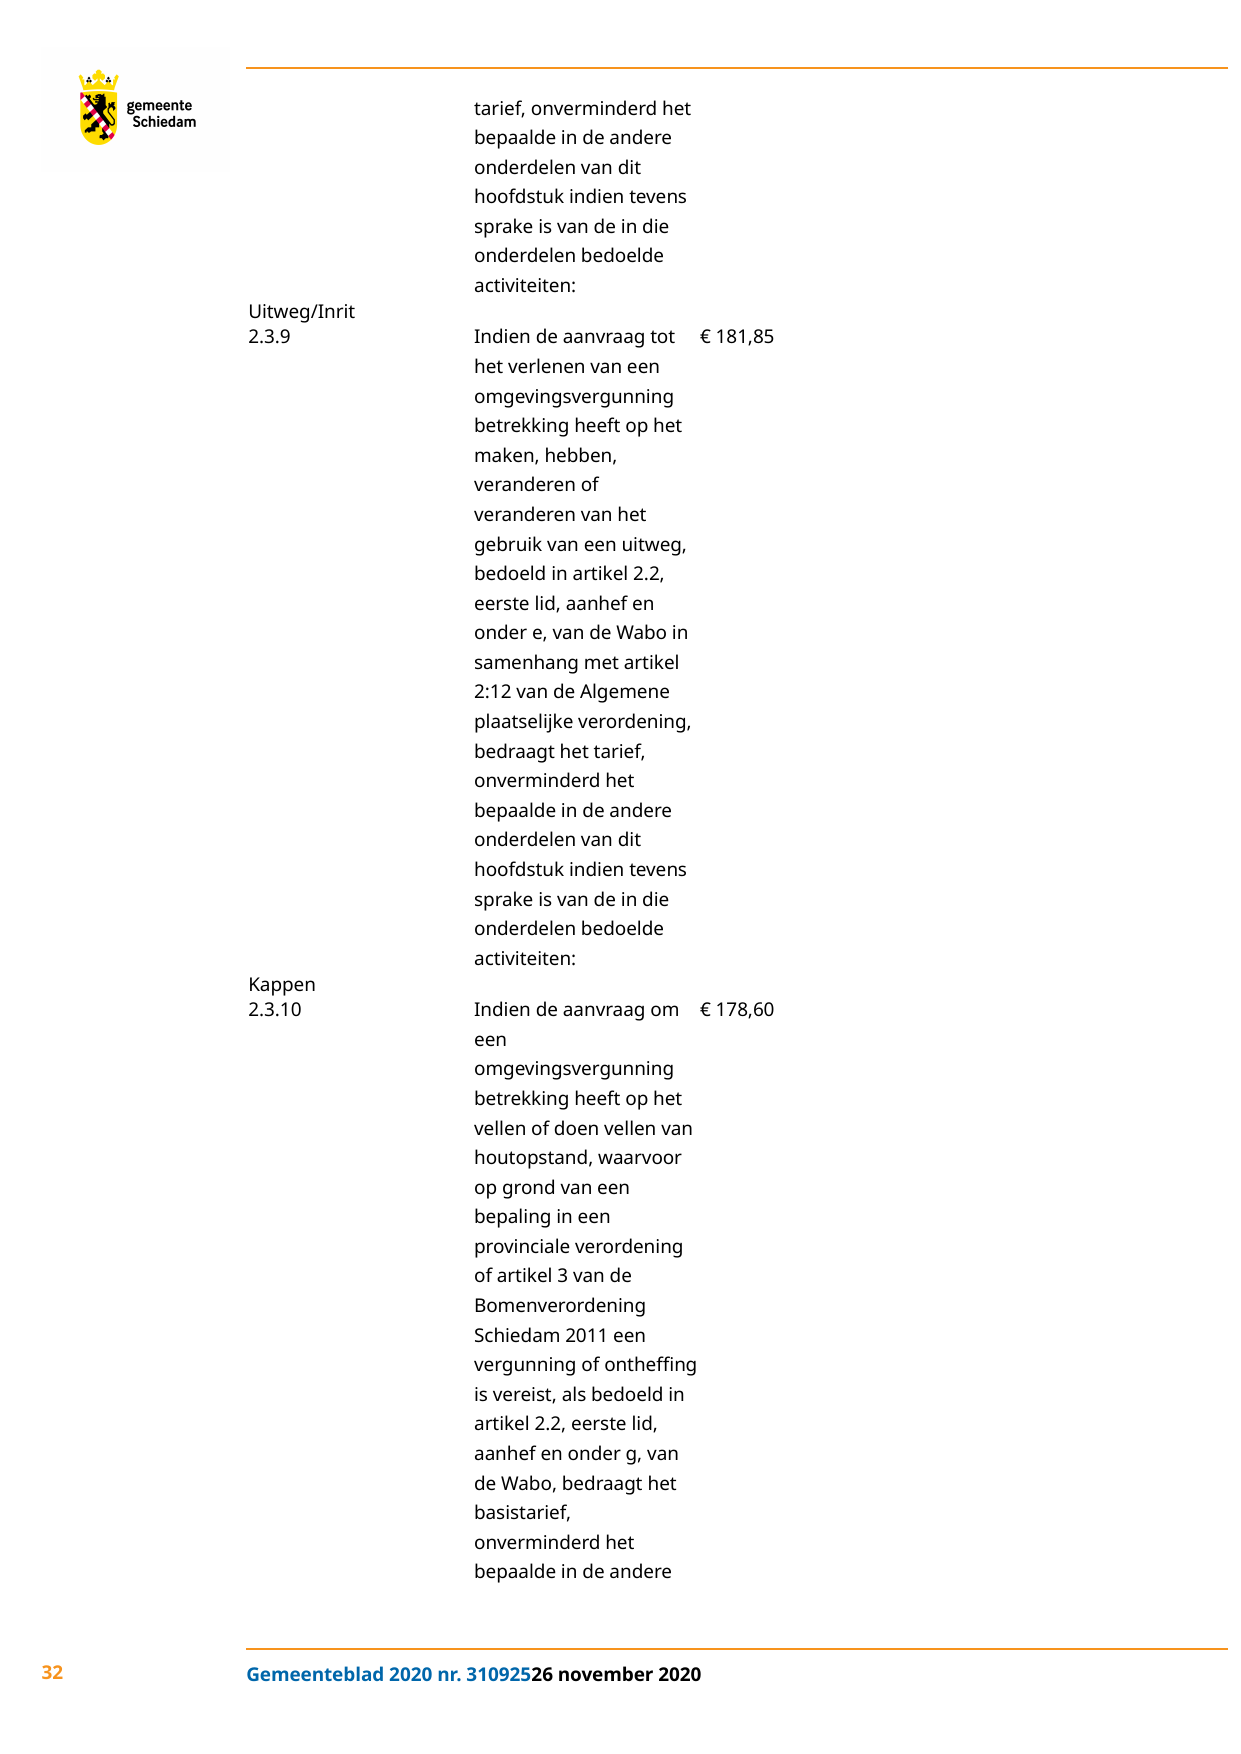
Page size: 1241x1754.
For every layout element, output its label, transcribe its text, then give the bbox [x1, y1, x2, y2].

table_cell [926, 996, 1152, 1584]
table_cell 2.3.10 [248, 996, 474, 1584]
table_cell [926, 971, 1152, 996]
picture [41, 47, 231, 172]
table_cell € 181,85 [700, 324, 926, 971]
table_cell € 178,60 [700, 996, 926, 1584]
table_cell Kappen [248, 971, 926, 996]
table_cell Indien de aanvraag tot het verlenen van een omgevingsvergunning betrekking heeft op het maken, hebben, veranderen of veranderen van het gebruik van een uitweg, bedoeld in artikel 2.2, eerste lid, aanhef en onder e, van de Wabo in samenhang met artikel 2:12 van de Algemene plaatselijke verordening, bedraagt het tarief, onverminderd het bepaalde in de andere onderdelen van dit hoofdstuk indien tevens sprake is van de in die onderdelen bedoelde activiteiten: [474, 324, 700, 971]
table_cell tarief, onverminderd het bepaalde in de andere onderdelen van dit hoofdstuk indien tevens sprake is van de in die onderdelen bedoelde activiteiten: [474, 95, 700, 298]
table_cell [248, 95, 474, 298]
table_cell [926, 324, 1152, 971]
table_cell Uitweg/Inrit [248, 298, 926, 324]
table_cell 2.3.9 [248, 324, 474, 971]
table_cell [926, 298, 1152, 324]
table_cell [700, 95, 926, 298]
table_cell Indien de aanvraag om een omgevingsvergunning betrekking heeft op het vellen of doen vellen van houtopstand, waarvoor op grond van een bepaling in een provinciale verordening of artikel 3 van de Bomenverordening Schiedam 2011 een vergunning of ontheffing is vereist, als bedoeld in artikel 2.2, eerste lid, aanhef en onder g, van de Wabo, bedraagt het basistarief, onverminderd het bepaalde in de andere [474, 996, 700, 1584]
table_cell [926, 95, 1152, 298]
